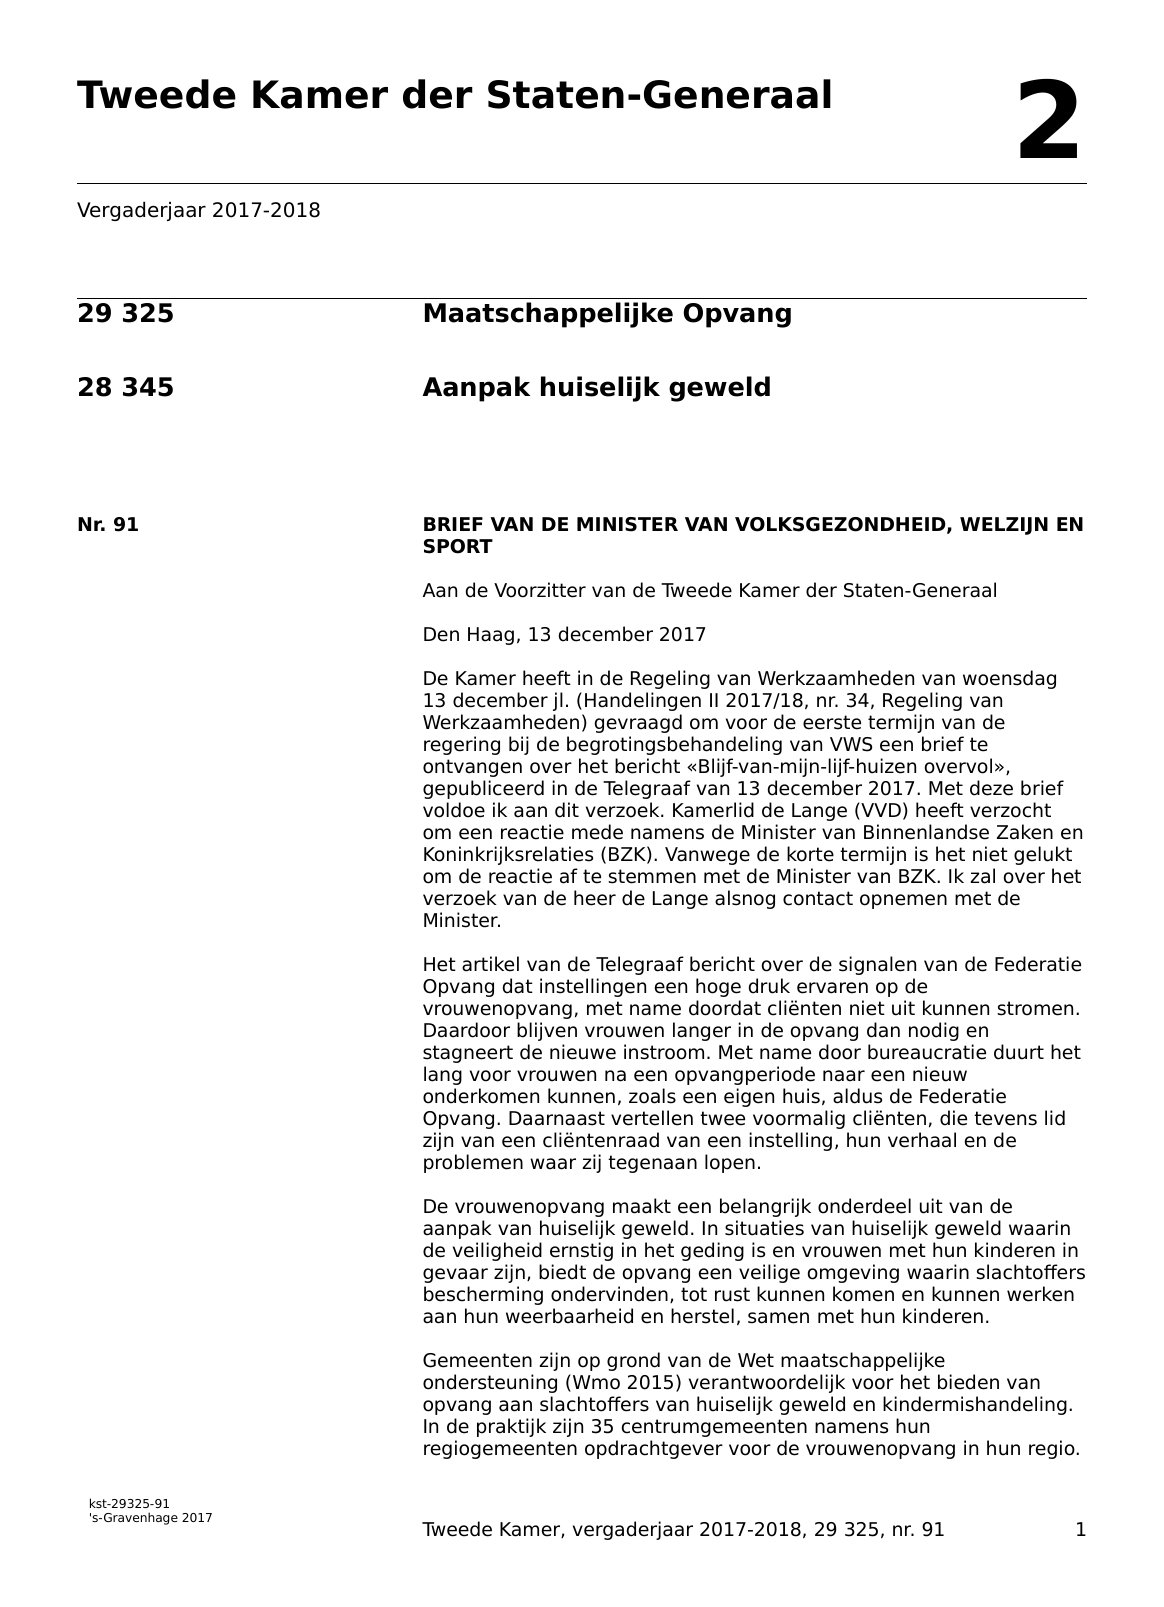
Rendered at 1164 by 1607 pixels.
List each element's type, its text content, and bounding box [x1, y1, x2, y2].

text Gemeenten zijn op grond van de Wet maatschappelijke ondersteuning (Wmo 2015) verantwoordelijk voor het bieden van opvang aan slachtoffers van huiselijk geweld en kindermishandeling. In de praktijk zijn 35 centrumgemeenten namens hun regiogemeenten opdrachtgever voor de vrouwenopvang in hun regio. [422, 1350, 1087, 1460]
text De vrouwenopvang maakt een belangrijk onderdeel uit van de aanpak van huiselijk geweld. In situaties van huiselijk geweld waarin de veiligheid ernstig in het geding is en vrouwen met hun kinderen in gevaar zijn, biedt de opvang een veilige omgeving waarin slachtoffers bescherming ondervinden, tot rust kunnen komen en kunnen werken aan hun weerbaarheid en herstel, samen met hun kinderen. [422, 1196, 1087, 1328]
text Den Haag, 13 december 2017 [422, 624, 1087, 646]
subtitle 29 325 Maatschappelijke Opvang [77, 299, 1087, 329]
table_header Tweede Kamer der Staten-Generaal [77, 59, 886, 183]
text Aan de Voorzitter van de Tweede Kamer der Staten-Generaal [422, 580, 1087, 602]
text Het artikel van de Telegraaf bericht over de signalen van de Federatie Opvang dat instellingen een hoge druk ervaren op de vrouwenopvang, met name doordat cliënten niet uit kunnen stromen. Daardoor blijven vrouwen langer in de opvang dan nodig en stagneert de nieuwe instroom. Met name door bureaucratie duurt het lang voor vrouwen na een opvangperiode naar een nieuw onderkomen kunnen, zoals een eigen huis, aldus de Federatie Opvang. Daarnaast vertellen twee voormalig cliënten, die tevens lid zijn van een cliëntenraad van een instelling, hun verhaal en de problemen waar zij tegenaan lopen. [422, 954, 1087, 1174]
text 's-Gravenhage 2017 [88, 1511, 323, 1525]
text kst-29325-91 [88, 1497, 323, 1511]
subtitle Nr. 91 BRIEF VAN DE MINISTER VAN VOLKSGEZONDHEID, WELZIJN EN SPORT [77, 514, 1087, 558]
text De Kamer heeft in de Regeling van Werkzaamheden van woensdag 13 december jl. (Handelingen II 2017/18, nr. 34, Regeling van Werkzaamheden) gevraagd om voor de eerste termijn van de regering bij de begrotingsbehandeling van VWS een brief te ontvangen over het bericht «Blijf-van-mijn-lijf-huizen overvol», gepubliceerd in de Telegraaf van 13 december 2017. Met deze brief voldoe ik aan dit verzoek. Kamerlid de Lange (VVD) heeft verzocht om een reactie mede namens de Minister van Binnenlandse Zaken en Koninkrijksrelaties (BZK). Vanwege de korte termijn is het niet gelukt om de reactie af te stemmen met de Minister van BZK. Ik zal over het verzoek van de heer de Lange alsnog contact opnemen met de Minister. [422, 668, 1087, 932]
table_header 2 [886, 59, 1087, 183]
subtitle 28 345 Aanpak huiselijk geweld [77, 373, 1087, 403]
table_cell Vergaderjaar 2017-2018 [77, 184, 1087, 298]
